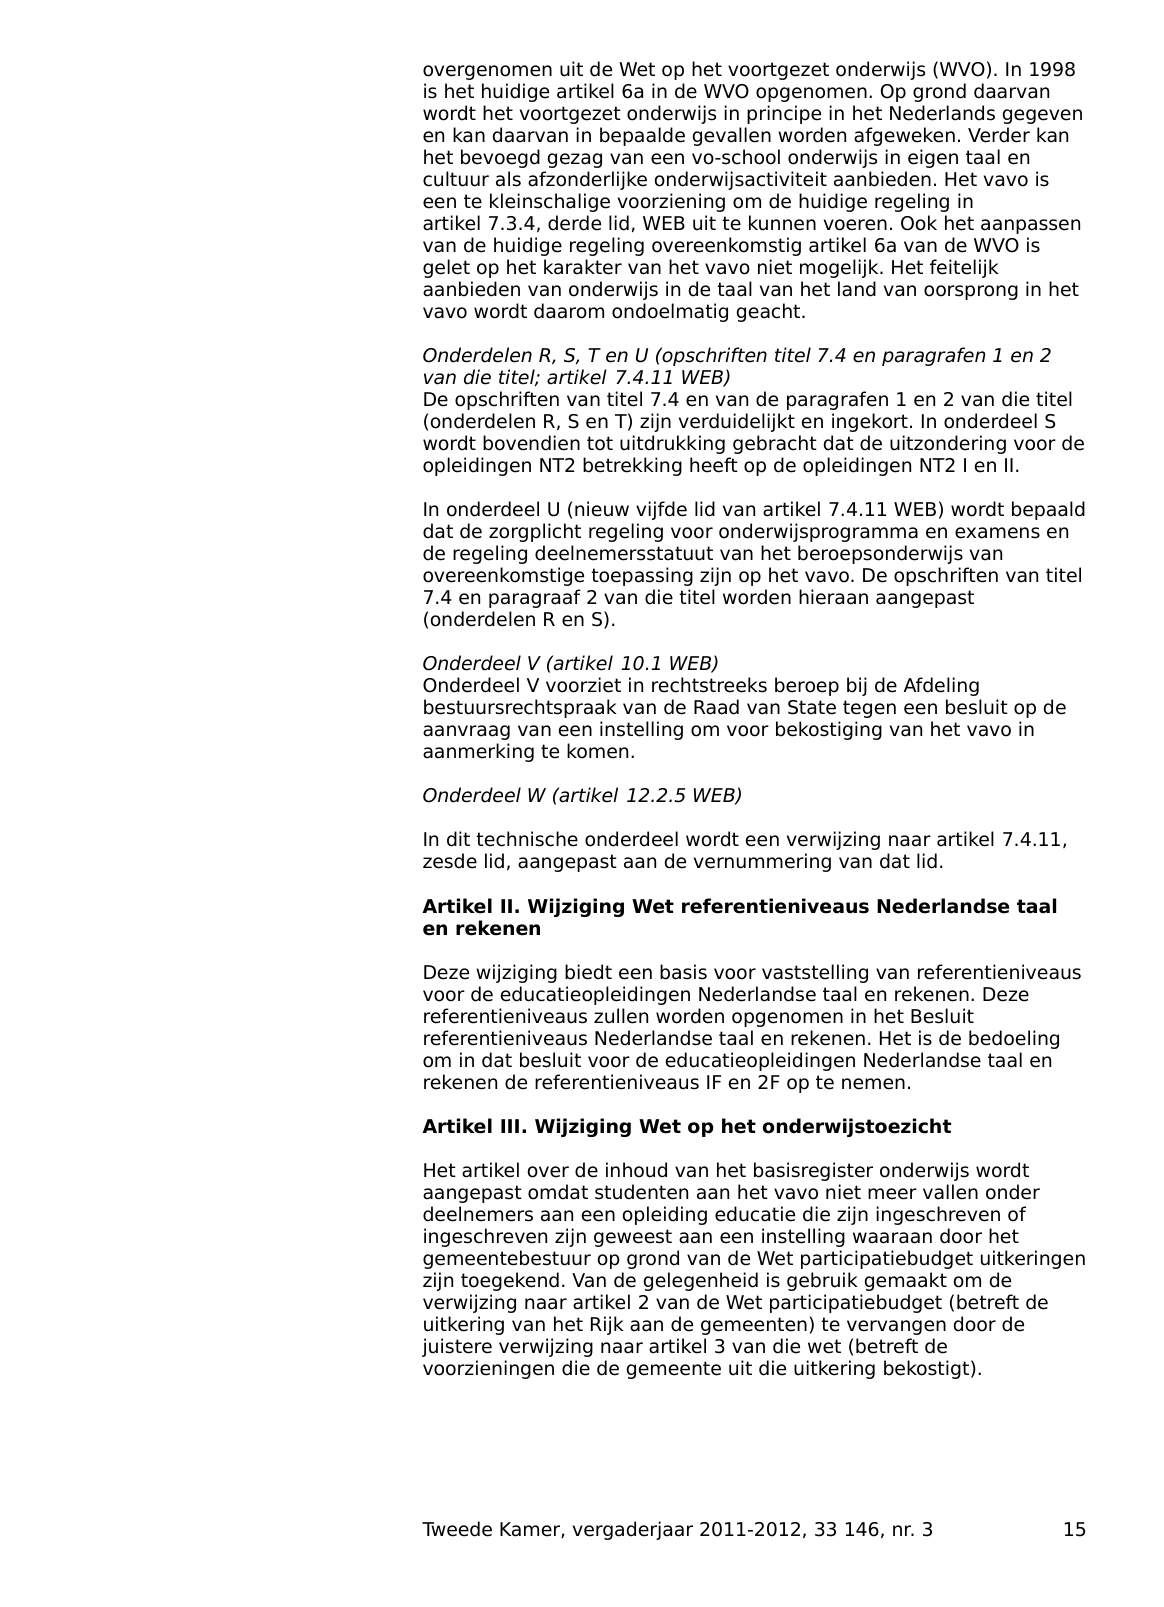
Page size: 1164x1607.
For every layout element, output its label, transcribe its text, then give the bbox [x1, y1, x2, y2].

subtitle Onderdeel W (artikel 12.2.5 WEB) [422, 785, 1087, 807]
text Het artikel over de inhoud van het basisregister onderwijs wordt aangepast omdat studenten aan het vavo niet meer vallen onder deelnemers aan een opleiding educatie die zijn ingeschreven of ingeschreven zijn geweest aan een instelling waaraan door het gemeentebestuur op grond van de Wet participatiebudget uitkeringen zijn toegekend. Van de gelegenheid is gebruik gemaakt om de verwijzing naar artikel 2 van de Wet participatiebudget (betreft de uitkering van het Rijk aan de gemeenten) te vervangen door de juistere verwijzing naar artikel 3 van die wet (betreft de voorzieningen die de gemeente uit die uitkering bekostigt). [422, 1160, 1087, 1380]
subtitle Artikel II. Wijziging Wet referentieniveaus Nederlandse taal en rekenen [422, 896, 1087, 939]
subtitle Onderdelen R, S, T en U (opschriften titel 7.4 en paragrafen 1 en 2 van die titel; artikel 7.4.11 WEB) [422, 345, 1087, 389]
text In dit technische onderdeel wordt een verwijzing naar artikel 7.4.11, zesde lid, aangepast aan de vernummering van dat lid. [422, 829, 1087, 873]
subtitle Onderdeel V (artikel 10.1 WEB) [422, 653, 1087, 675]
subtitle Artikel III. Wijziging Wet op het onderwijstoezicht [422, 1116, 1087, 1138]
text Deze wijziging biedt een basis voor vaststelling van referentieniveaus voor de educatieopleidingen Nederlandse taal en rekenen. Deze referentieniveaus zullen worden opgenomen in het Besluit referentieniveaus Nederlandse taal en rekenen. Het is de bedoeling om in dat besluit voor de educatieopleidingen Nederlandse taal en rekenen de referentieniveaus IF en 2F op te nemen. [422, 962, 1087, 1093]
text overgenomen uit de Wet op het voortgezet onderwijs (WVO). In 1998 is het huidige artikel 6a in de WVO opgenomen. Op grond daarvan wordt het voortgezet onderwijs in principe in het Nederlands gegeven en kan daarvan in bepaalde gevallen worden afgeweken. Verder kan het bevoegd gezag van een vo-school onderwijs in eigen taal en cultuur als afzonderlijke onderwijsactiviteit aanbieden. Het vavo is een te kleinschalige voorziening om de huidige regeling in artikel 7.3.4, derde lid, WEB uit te kunnen voeren. Ook het aanpassen van de huidige regeling overeenkomstig artikel 6a van de WVO is gelet op het karakter van het vavo niet mogelijk. Het feitelijk aanbieden van onderwijs in de taal van het land van oorsprong in het vavo wordt daarom ondoelmatig geacht. [422, 59, 1087, 323]
text In onderdeel U (nieuw vijfde lid van artikel 7.4.11 WEB) wordt bepaald dat de zorgplicht regeling voor onderwijsprogramma en examens en de regeling deelnemersstatuut van het beroepsonderwijs van overeenkomstige toepassing zijn op het vavo. De opschriften van titel 7.4 en paragraaf 2 van die titel worden hieraan aangepast (onderdelen R en S). [422, 499, 1087, 631]
text Onderdeel V voorziet in rechtstreeks beroep bij de Afdeling bestuursrechtspraak van de Raad van State tegen een besluit op de aanvraag van een instelling om voor bekostiging van het vavo in aanmerking te komen. [422, 675, 1087, 763]
text De opschriften van titel 7.4 en van de paragrafen 1 en 2 van die titel (onderdelen R, S en T) zijn verduidelijkt en ingekort. In onderdeel S wordt bovendien tot uitdrukking gebracht dat de uitzondering voor de opleidingen NT2 betrekking heeft op de opleidingen NT2 I en II. [422, 389, 1087, 477]
